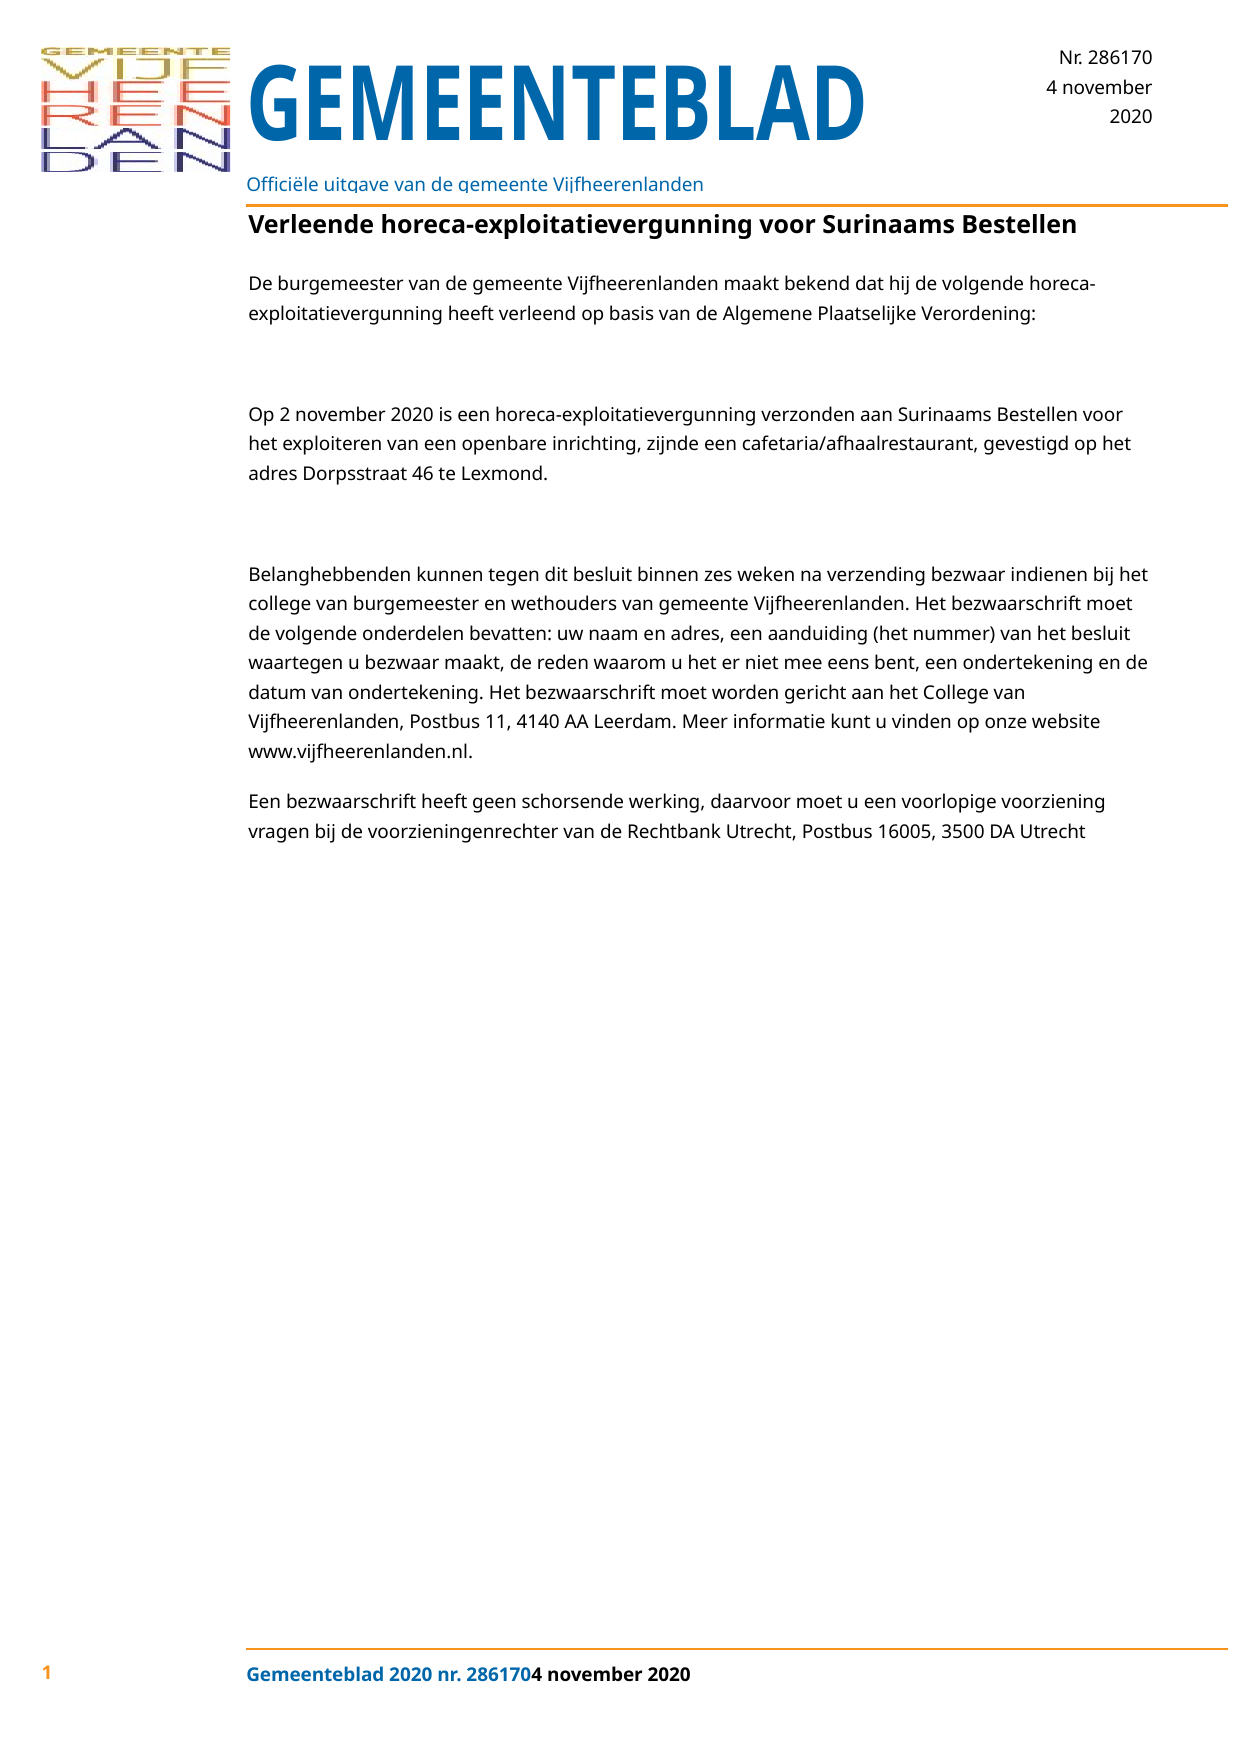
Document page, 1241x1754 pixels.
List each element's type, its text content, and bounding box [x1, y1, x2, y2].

text De burgemeester van de gemeente Vijfheerenlanden maakt bekend dat hij de volgende horeca-exploitatievergunning heeft verleend op basis van de Algemene Plaatselijke Verordening: [248, 270, 1152, 326]
picture [41, 47, 231, 172]
text Verleende horeca-exploitatievergunning voor Surinaams Bestellen [248, 207, 1152, 241]
text Op 2 november 2020 is een horeca-exploitatievergunning verzonden aan Surinaams Bestellen voor het exploiteren van een openbare inrichting, zijnde een cafetaria/afhaalrestaurant, gevestigd op het adres Dorpsstraat 46 te Lexmond. [248, 401, 1152, 486]
text Een bezwaarschrift heeft geen schorsende werking, daarvoor moet u een voorlopige voorziening vragen bij de voorzieningenrechter van de Rechtbank Utrecht, Postbus 16005, 3500 DA Utrecht [248, 789, 1152, 844]
text Belanghebbenden kunnen tegen dit besluit binnen zes weken na verzending bezwaar indienen bij het college van burgemeester en wethouders van gemeente Vijfheerenlanden. Het bezwaarschrift moet de volgende onderdelen bevatten: uw naam en adres, een aanduiding (het nummer) van het besluit waartegen u bezwaar maakt, de reden waarom u het er niet mee eens bent, een ondertekening en de datum van ondertekening. Het bezwaarschrift moet worden gericht aan het College van Vijfheerenlanden, Postbus 11, 4140 AA Leerdam. Meer informatie kunt u vinden op onze website www.vijfheerenlanden.nl. [248, 561, 1152, 764]
